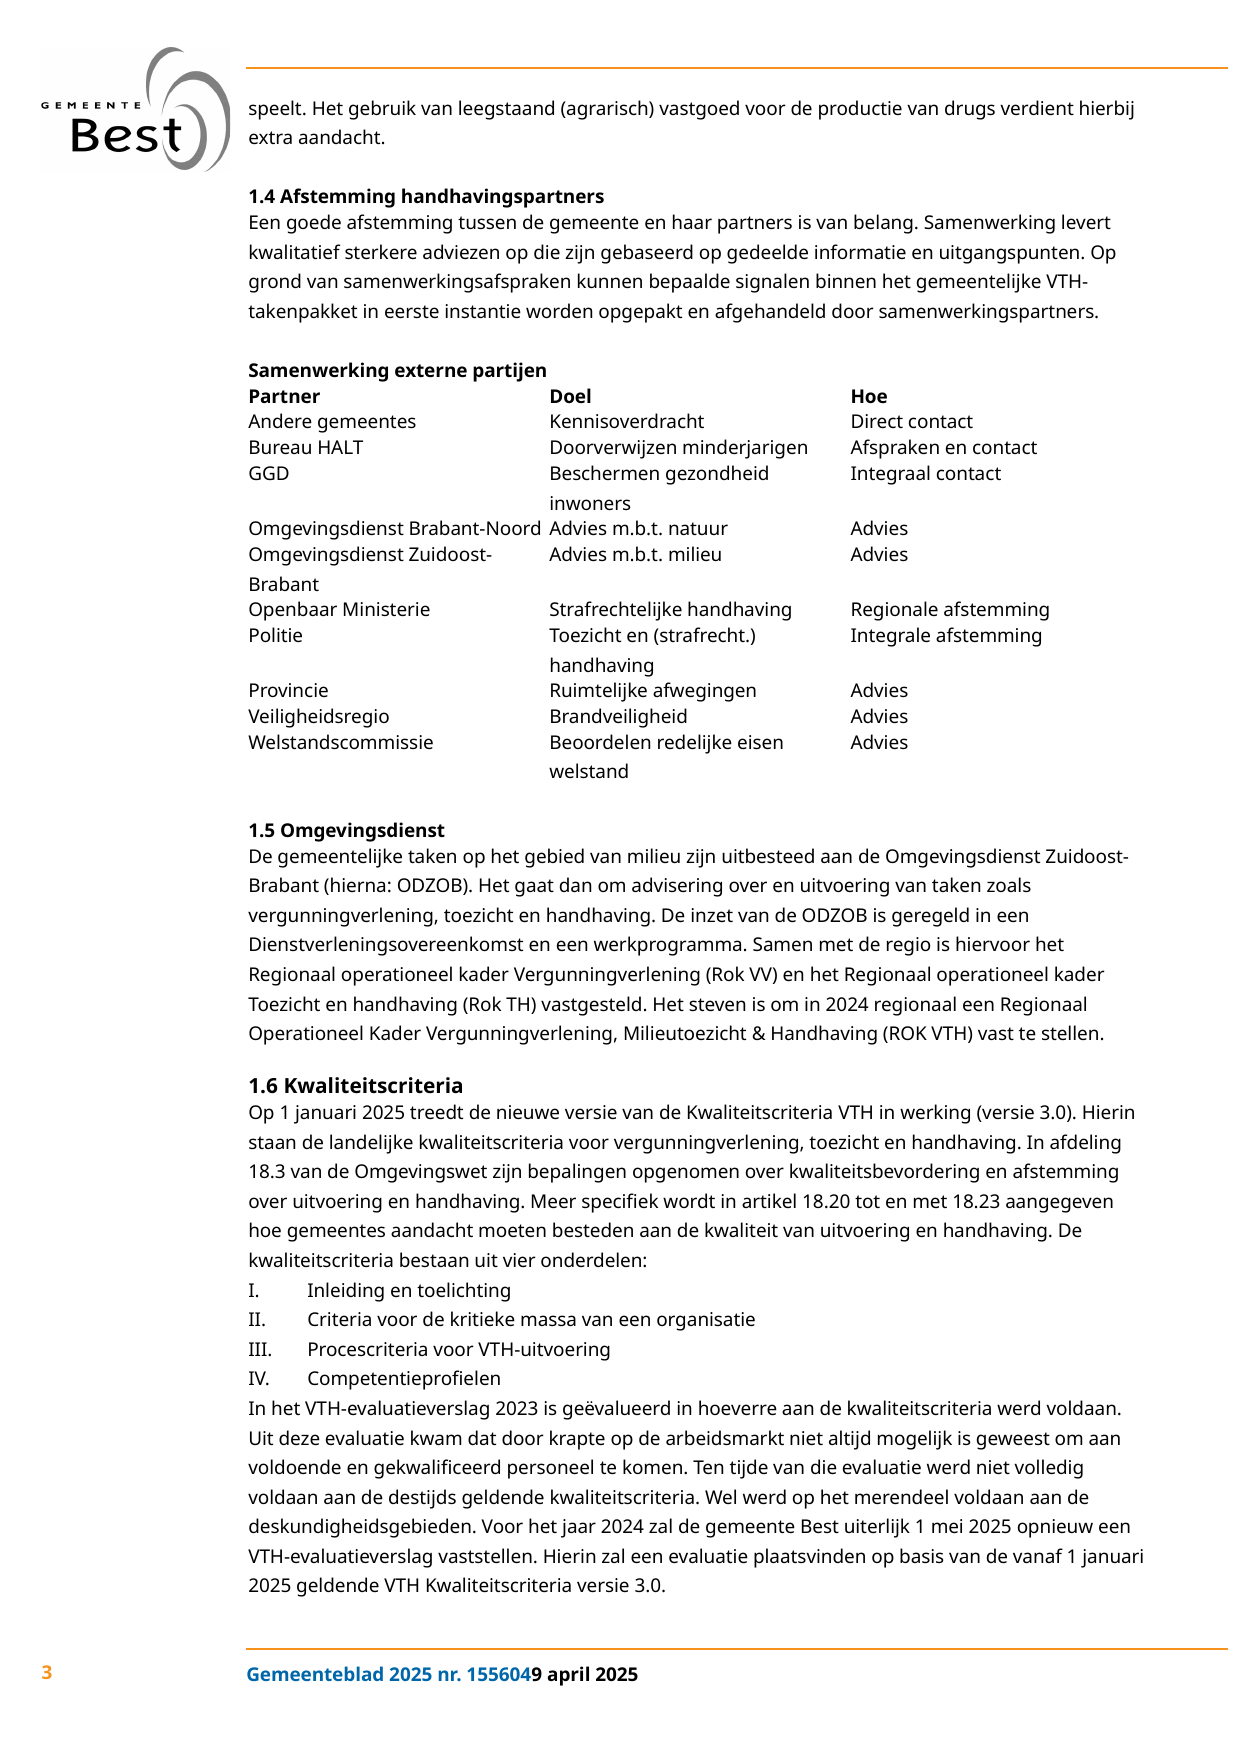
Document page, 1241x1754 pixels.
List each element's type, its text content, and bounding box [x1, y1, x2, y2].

table_cell Beschermen gezondheid inwoners [549, 460, 850, 516]
table_cell Bureau HALT [248, 435, 549, 460]
table_cell Advies [850, 541, 1152, 597]
list Competentieprofielen [248, 1366, 1152, 1391]
text 1.5 Omgevingsdienst [248, 817, 1152, 843]
table_cell Strafrechtelijke handhaving [549, 597, 850, 622]
table_cell Doorverwijzen minderjarigen [549, 435, 850, 460]
table_cell Afspraken en contact [850, 435, 1152, 460]
table_cell Andere gemeentes [248, 409, 549, 434]
text Op 1 januari 2025 treedt de nieuwe versie van de Kwaliteitscriteria VTH in werking (versie 3.0). Hierin staan de landelijke kwaliteitscriteria voor vergunningverlening, toezicht en handhaving. In afdeling 18.3 van de Omgevingswet zijn bepalingen opgenomen over kwaliteitsbevordering en afstemming over uitvoering en handhaving. Meer specifiek wordt in artikel 18.20 tot en met 18.23 aangegeven hoe gemeentes aandacht moeten besteden aan de kwaliteit van uitvoering en handhaving. De kwaliteitscriteria bestaan uit vier onderdelen: [248, 1099, 1152, 1273]
table_cell Advies [850, 516, 1152, 541]
text In het VTH-evaluatieverslag 2023 is geëvalueerd in hoeverre aan de kwaliteitscriteria werd voldaan. Uit deze evaluatie kwam dat door krapte op de arbeidsmarkt niet altijd mogelijk is geweest om aan voldoende en gekwalificeerd personeel te komen. Ten tijde van die evaluatie werd niet volledig voldaan aan de destijds geldende kwaliteitscriteria. Wel werd op het merendeel voldaan aan de deskundigheidsgebieden. Voor het jaar 2024 zal de gemeente Best uiterlijk 1 mei 2025 opnieuw een VTH-evaluatieverslag vaststellen. Hierin zal een evaluatie plaatsvinden op basis van de vanaf 1 januari 2025 geldende VTH Kwaliteitscriteria versie 3.0. [248, 1395, 1152, 1598]
table_cell Ruimtelijke afwegingen [549, 678, 850, 703]
table_cell Integrale afstemming [850, 622, 1152, 678]
table_cell Openbaar Ministerie [248, 597, 549, 622]
table_cell Advies [850, 678, 1152, 703]
table_cell GGD [248, 460, 549, 516]
table_cell Politie [248, 622, 549, 678]
table_cell Kennisoverdracht [549, 409, 850, 434]
table_cell Advies m.b.t. natuur [549, 516, 850, 541]
table_cell Brandveiligheid [549, 703, 850, 729]
table_cell Veiligheidsregio [248, 703, 549, 729]
table_cell Direct contact [850, 409, 1152, 434]
table_cell Omgevingsdienst Zuidoost-Brabant [248, 541, 549, 597]
table_cell Provincie [248, 678, 549, 703]
text 1.4 Afstemming handhavingspartners [248, 183, 1152, 209]
table_cell Partner [248, 383, 549, 409]
table_header Samenwerking externe partijen [248, 357, 1152, 383]
list Criteria voor de kritieke massa van een organisatie [248, 1306, 1152, 1332]
table_cell Hoe [850, 383, 1152, 409]
table_cell Advies [850, 729, 1152, 784]
table_cell Regionale afstemming [850, 597, 1152, 622]
table_cell Omgevingsdienst Brabant-Noord [248, 516, 549, 541]
table_cell Toezicht en (strafrecht.) handhaving [549, 622, 850, 678]
table_cell Integraal contact [850, 460, 1152, 516]
list Inleiding en toelichting [248, 1277, 1152, 1302]
table_cell Beoordelen redelijke eisen welstand [549, 729, 850, 784]
list Procescriteria voor VTH-uitvoering [248, 1336, 1152, 1362]
text Een goede afstemming tussen de gemeente en haar partners is van belang. Samenwerking levert kwalitatief sterkere adviezen op die zijn gebaseerd op gedeelde informatie en uitgangspunten. Op grond van samenwerkingsafspraken kunnen bepaalde signalen binnen het gemeentelijke VTH-takenpakket in eerste instantie worden opgepakt en afgehandeld door samenwerkingspartners. [248, 209, 1152, 324]
picture [41, 47, 231, 172]
table_cell Doel [549, 383, 850, 409]
text speelt. Het gebruik van leegstaand (agrarisch) vastgoed voor de productie van drugs verdient hierbij extra aandacht. [248, 95, 1152, 150]
table_cell Advies [850, 703, 1152, 729]
text 1.6 Kwaliteitscriteria [248, 1071, 1152, 1099]
text De gemeentelijke taken op het gebied van milieu zijn uitbesteed aan de Omgevingsdienst Zuidoost-Brabant (hierna: ODZOB). Het gaat dan om advisering over en uitvoering van taken zoals vergunningverlening, toezicht en handhaving. De inzet van de ODZOB is geregeld in een Dienstverleningsovereenkomst en een werkprogramma. Samen met de regio is hiervoor het Regionaal operationeel kader Vergunningverlening (Rok VV) en het Regionaal operationeel kader Toezicht en handhaving (Rok TH) vastgesteld. Het steven is om in 2024 regionaal een Regionaal Operationeel Kader Vergunningverlening, Milieutoezicht & Handhaving (ROK VTH) vast te stellen. [248, 843, 1152, 1046]
table_cell Welstandscommissie [248, 729, 549, 784]
table_cell Advies m.b.t. milieu [549, 541, 850, 597]
